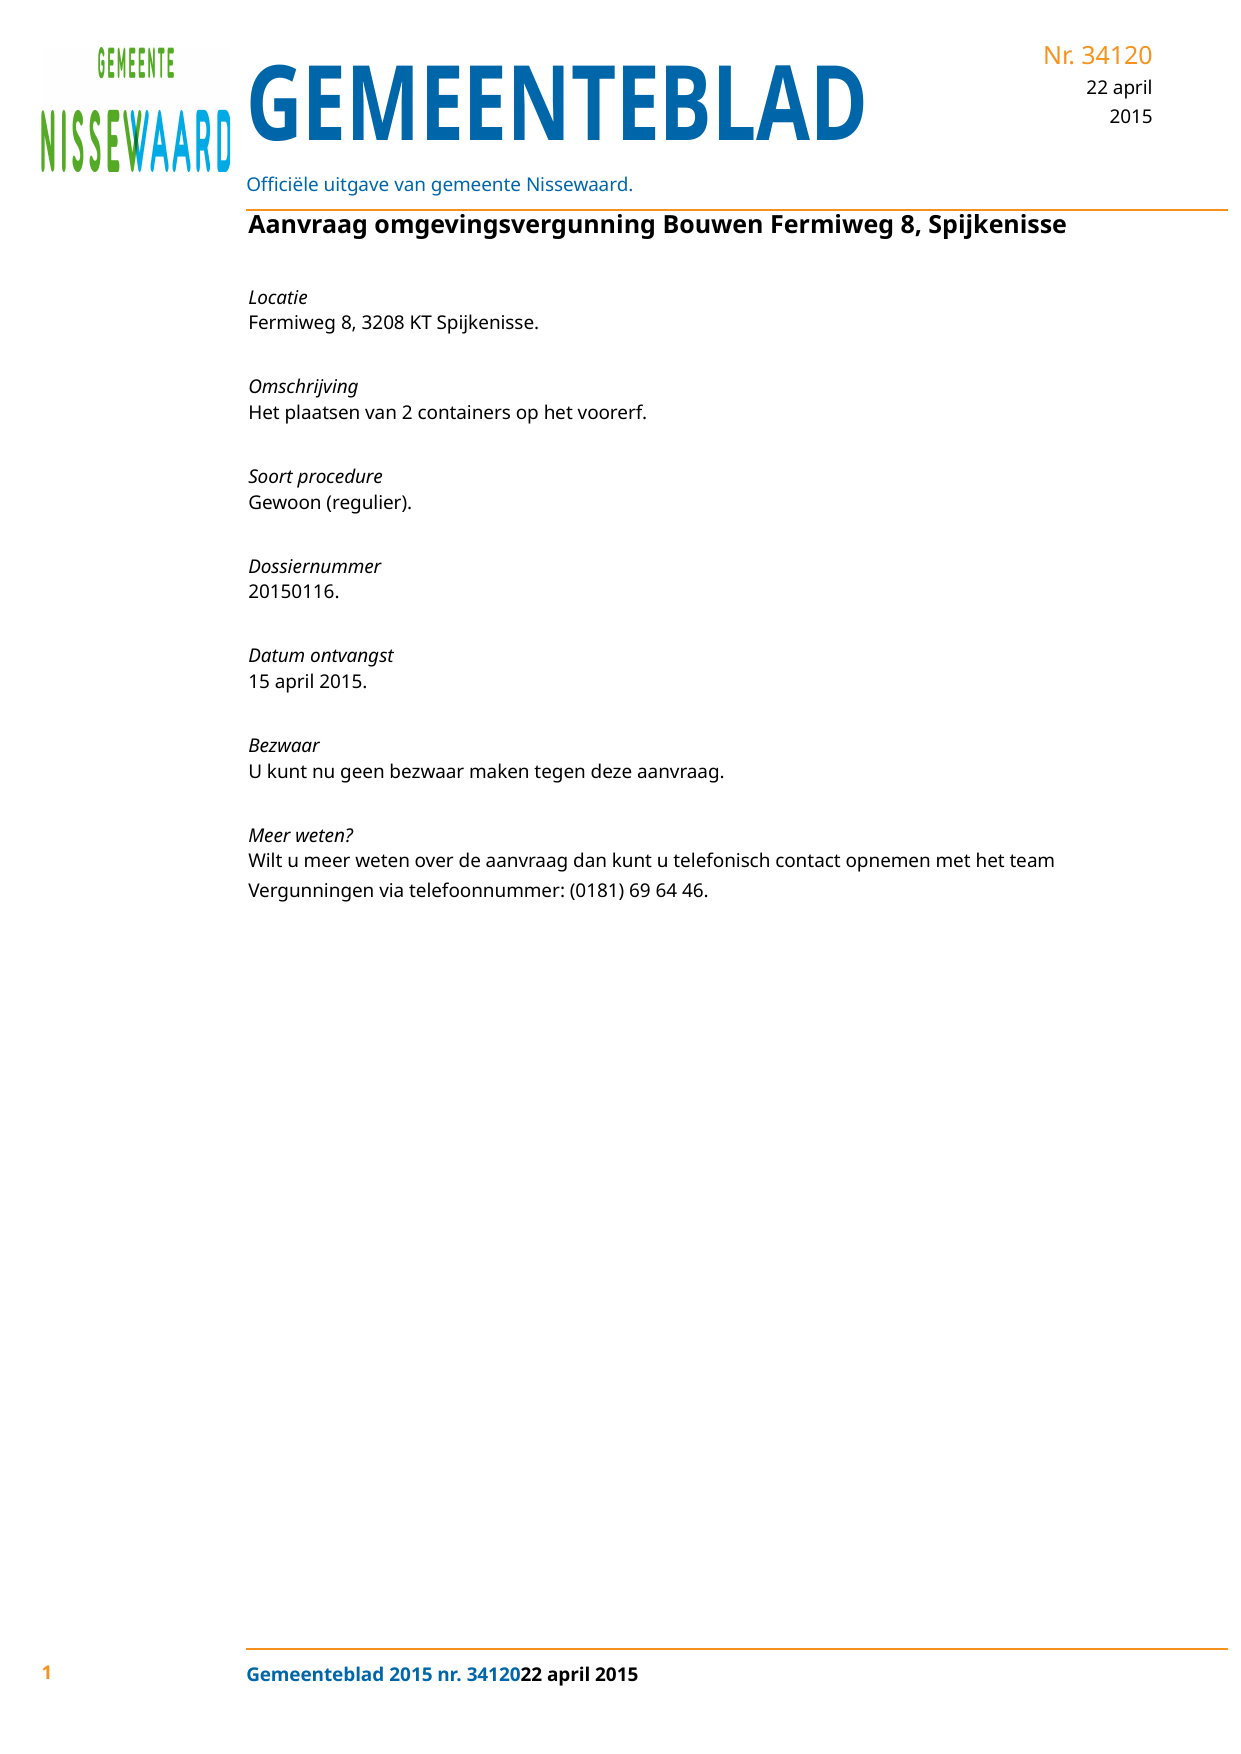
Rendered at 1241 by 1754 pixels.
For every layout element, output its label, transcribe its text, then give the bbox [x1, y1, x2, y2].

text 20150116. [248, 579, 1152, 604]
text Wilt u meer weten over de aanvraag dan kunt u telefonisch contact opnemen met het team Vergunningen via telefoonnummer: (0181) 69 64 46. [248, 848, 1152, 903]
text Gewoon (regulier). [248, 489, 1152, 515]
text Meer weten? [248, 822, 1152, 848]
text Datum ontvangst [248, 643, 1152, 668]
text Bezwaar [248, 732, 1152, 758]
text Aanvraag omgevingsvergunning Bouwen Fermiweg 8, Spijkenisse [248, 211, 1152, 241]
picture [154, 157, 165, 172]
text Het plaatsen van 2 containers op het voorerf. [248, 399, 1152, 425]
text U kunt nu geen bezwaar maken tegen deze aanvraag. [248, 758, 1152, 784]
text Fermiweg 8, 3208 KT Spijkenisse. [248, 309, 1152, 335]
text Omschrijving [248, 373, 1152, 399]
text Soort procedure [248, 463, 1152, 489]
picture [222, 122, 227, 160]
picture [200, 151, 206, 172]
text Dossiernummer [248, 553, 1152, 579]
picture [201, 122, 206, 138]
picture [41, 47, 231, 172]
text Locatie [248, 284, 1152, 309]
picture [176, 157, 187, 172]
text 15 april 2015. [248, 668, 1152, 694]
